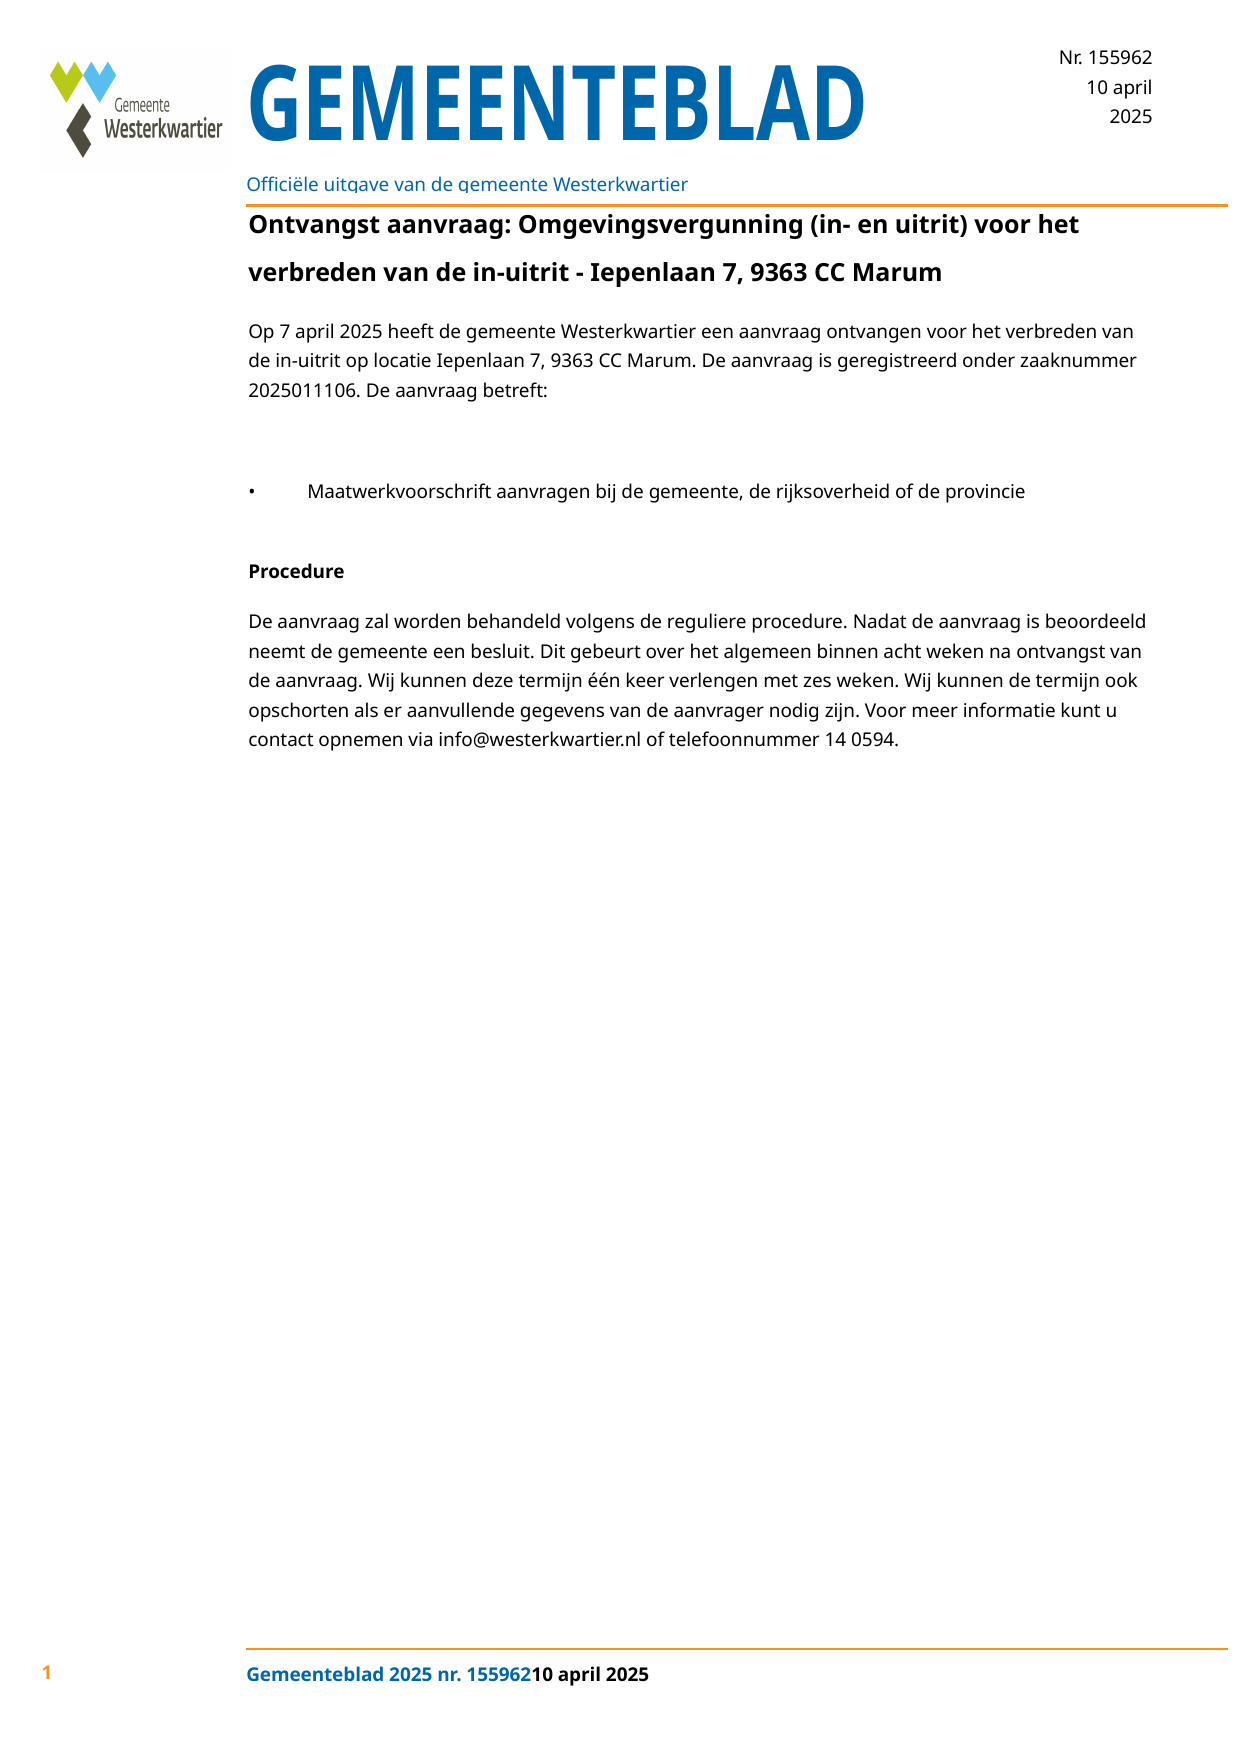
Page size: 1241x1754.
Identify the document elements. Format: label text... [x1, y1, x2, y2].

text De aanvraag zal worden behandeld volgens de reguliere procedure. Nadat de aanvraag is beoordeeld neemt de gemeente een besluit. Dit gebeurt over het algemeen binnen acht weken na ontvangst van de aanvraag. Wij kunnen deze termijn één keer verlengen met zes weken. Wij kunnen de termijn ook opschorten als er aanvullende gegevens van de aanvrager nodig zijn. Voor meer informatie kunt u contact opnemen via info@westerkwartier.nl of telefoonnummer 14 0594. [248, 608, 1152, 752]
picture [41, 47, 231, 172]
text Ontvangst aanvraag: Omgevingsvergunning (in- en uitrit) voor het verbreden van de in-uitrit - Iepenlaan 7, 9363 CC Marum [248, 207, 1152, 288]
list Maatwerkvoorschrift aanvragen bij de gemeente, de rijksoverheid of de provincie [248, 478, 1152, 504]
text Op 7 april 2025 heeft de gemeente Westerkwartier een aanvraag ontvangen voor het verbreden van de in-uitrit op locatie Iepenlaan 7, 9363 CC Marum. De aanvraag is geregistreerd onder zaaknummer 2025011106. De aanvraag betreft: [248, 318, 1152, 403]
text Procedure [248, 558, 1152, 584]
